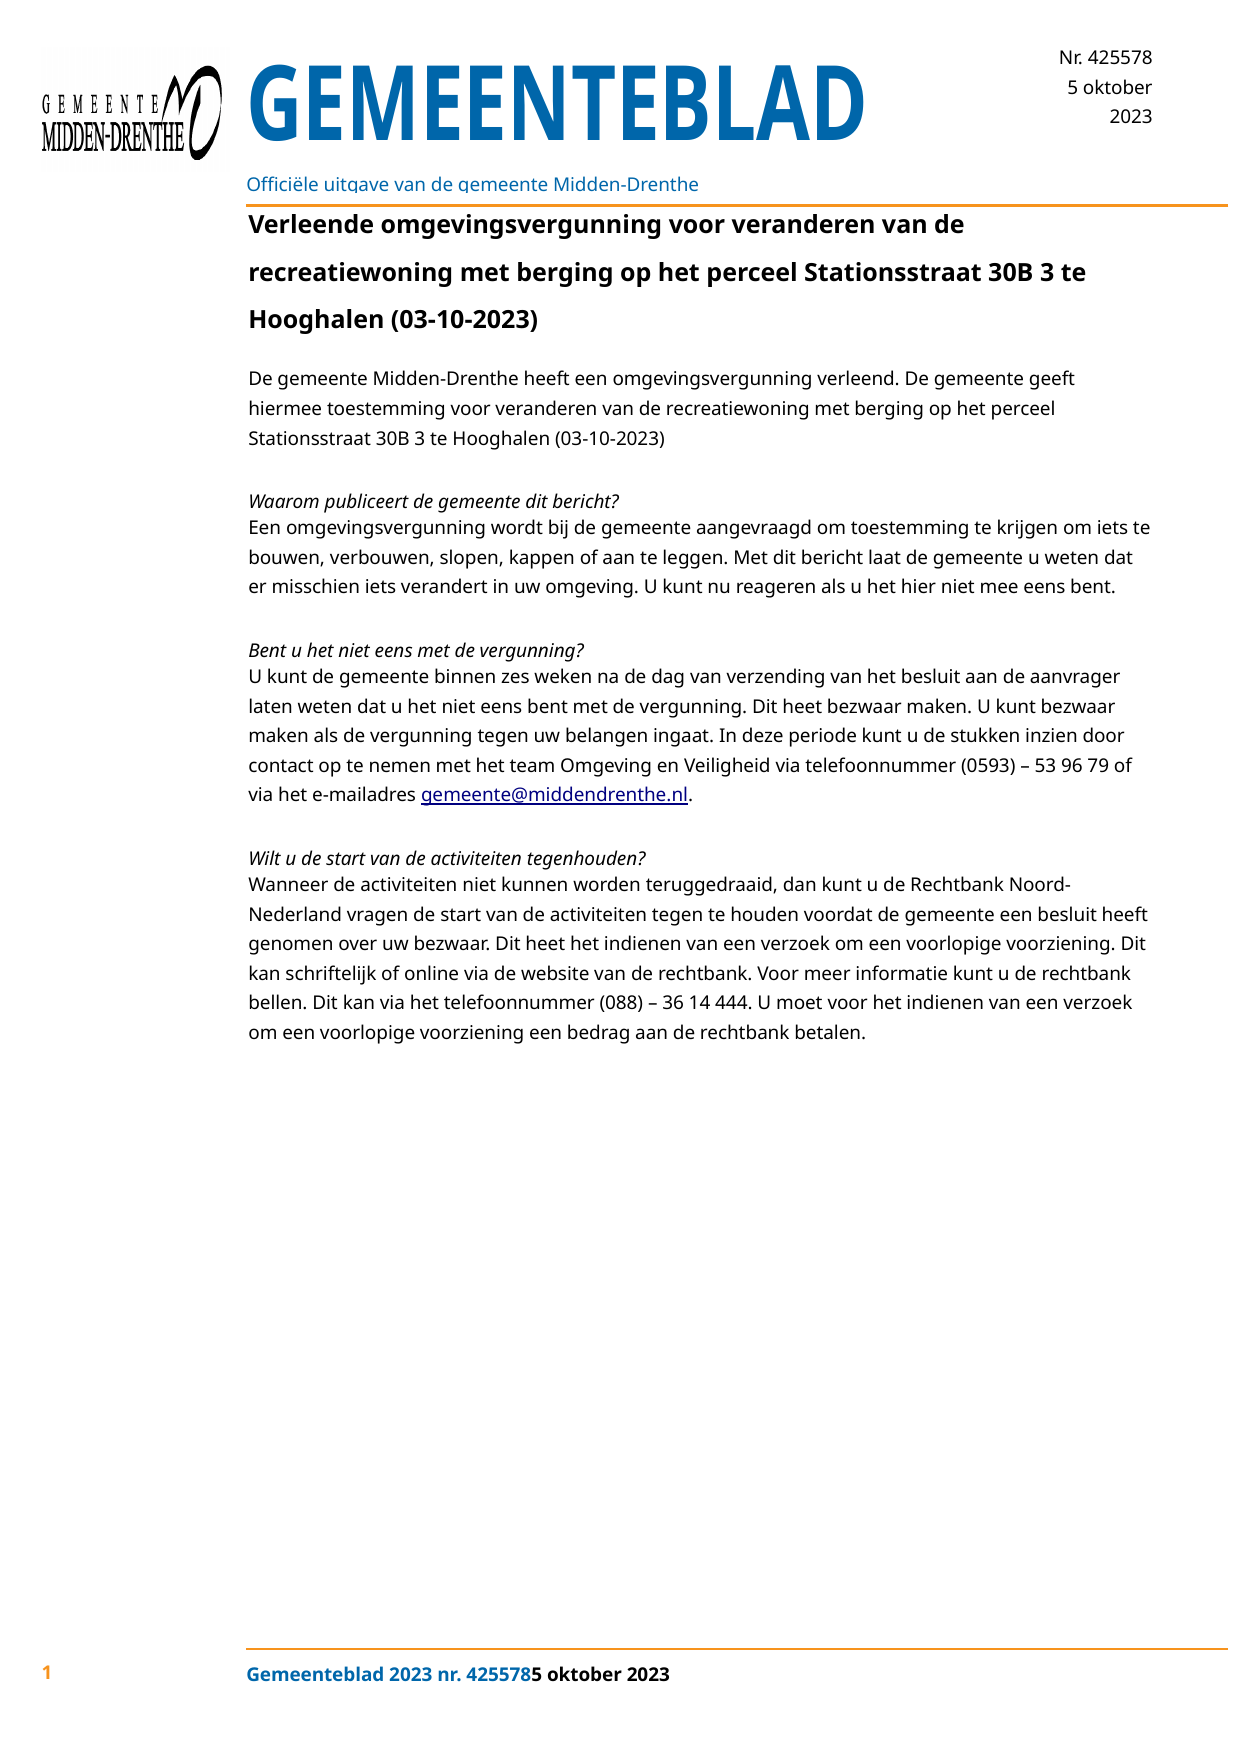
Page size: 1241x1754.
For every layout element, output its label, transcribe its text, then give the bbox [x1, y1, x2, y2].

text Wilt u de start van de activiteiten tegenhouden? [248, 846, 1152, 871]
text U kunt de gemeente binnen zes weken na de dag van verzending van het besluit aan de aanvrager laten weten dat u het niet eens bent met de vergunning. Dit heet bezwaar maken. U kunt bezwaar maken als de vergunning tegen uw belangen ingaat. In deze periode kunt u de stukken inzien door contact op te nemen met het team Omgeving en Veiligheid via telefoonnummer (0593) – 53 96 79 of via het e-mailadres gemeente@middendrenthe.nl. [248, 663, 1152, 807]
text Een omgevingsvergunning wordt bij de gemeente aangevraagd om toestemming te krijgen om iets te bouwen, verbouwen, slopen, kappen of aan te leggen. Met dit bericht laat de gemeente u weten dat er misschien iets verandert in uw omgeving. U kunt nu reageren als u het hier niet mee eens bent. [248, 514, 1152, 599]
picture [41, 47, 231, 172]
text Bent u het niet eens met de vergunning? [248, 637, 1152, 663]
text Wanneer de activiteiten niet kunnen worden teruggedraaid, dan kunt u de Rechtbank Noord-Nederland vragen de start van de activiteiten tegen te houden voordat de gemeente een besluit heeft genomen over uw bezwaar. Dit heet het indienen van een verzoek om een voorlopige voorziening. Dit kan schriftelijk of online via de website van de rechtbank. Voor meer informatie kunt u de rechtbank bellen. Dit kan via het telefoonnummer (088) – 36 14 444. U moet voor het indienen van een verzoek om een voorlopige voorziening een bedrag aan de rechtbank betalen. [248, 871, 1152, 1045]
text Waarom publiceert de gemeente dit bericht? [248, 489, 1152, 514]
text Verleende omgevingsvergunning voor veranderen van de recreatiewoning met berging op het perceel Stationsstraat 30B 3 te Hooghalen (03-10-2023) [248, 207, 1152, 336]
text De gemeente Midden-Drenthe heeft een omgevingsvergunning verleend. De gemeente geeft hiermee toestemming voor veranderen van de recreatiewoning met berging op het perceel Stationsstraat 30B 3 te Hooghalen (03-10-2023) [248, 366, 1152, 450]
